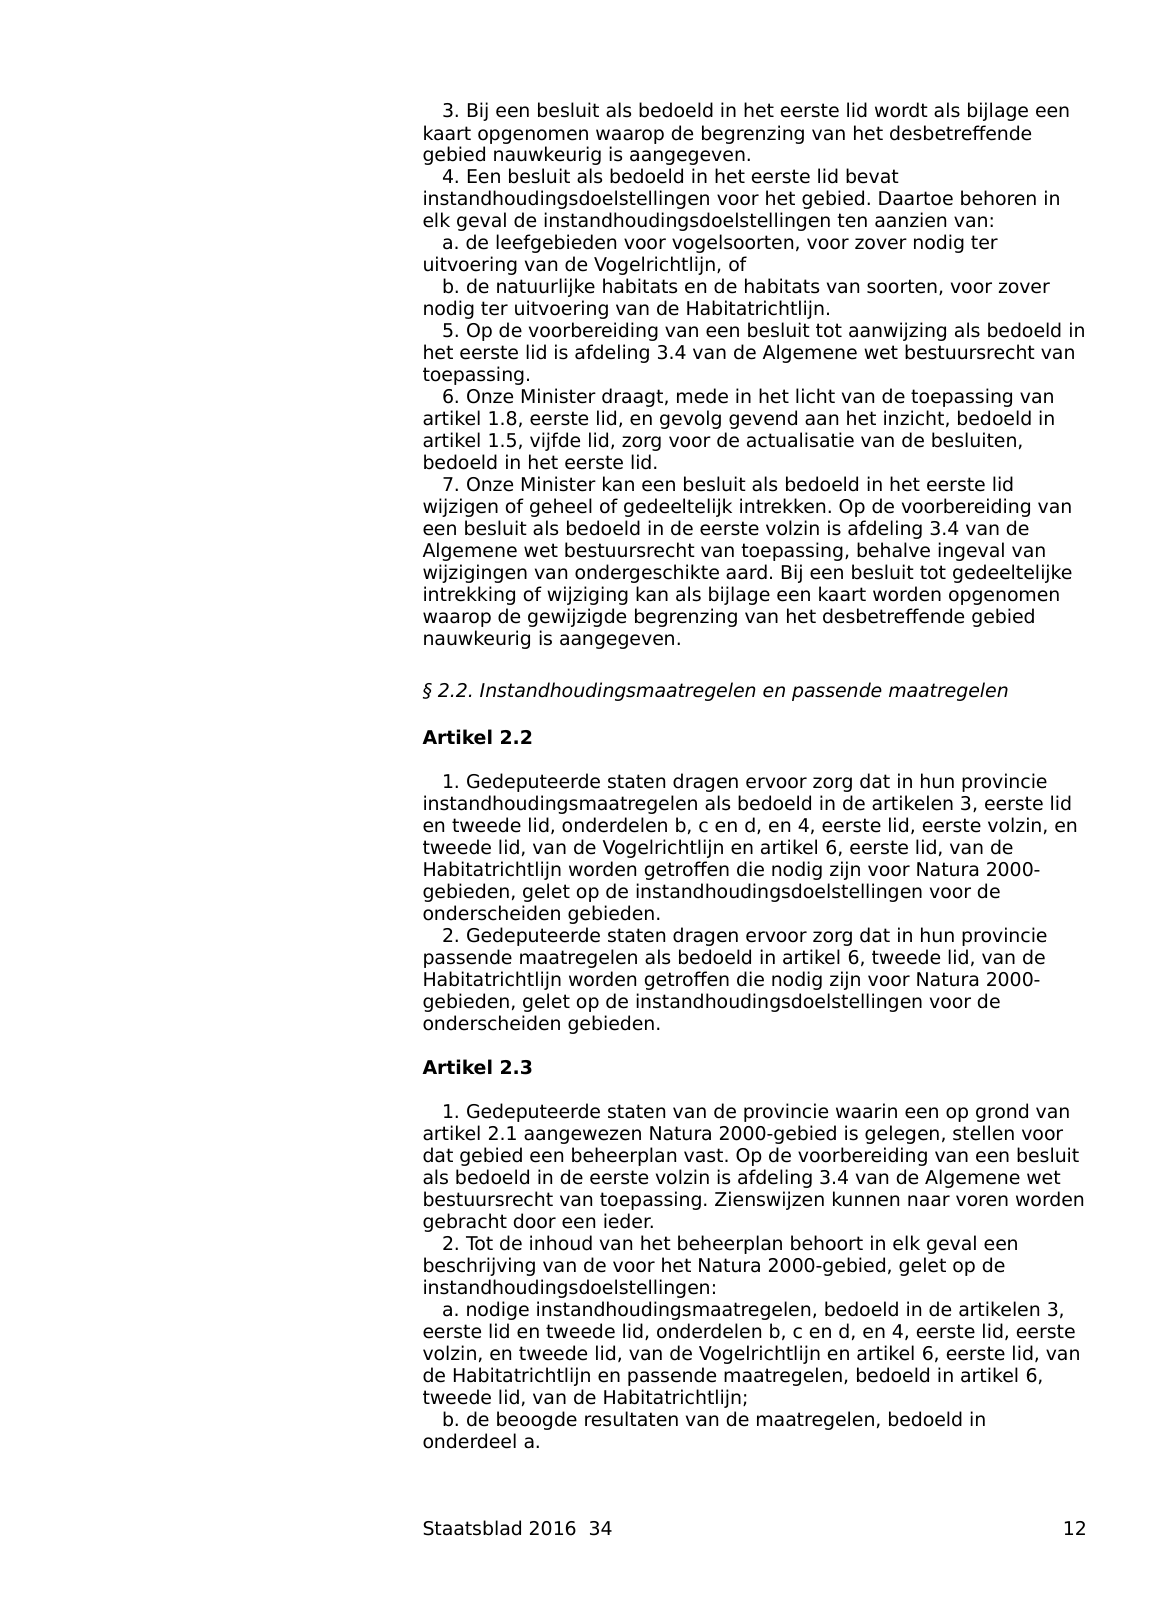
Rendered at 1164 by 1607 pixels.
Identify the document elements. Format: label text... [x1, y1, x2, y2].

text 2. Tot de inhoud van het beheerplan behoort in elk geval een beschrijving van de voor het Natura 2000-gebied, gelet op de instandhoudingsdoelstellingen: [422, 1233, 1087, 1299]
text 6. Onze Minister draagt, mede in het licht van de toepassing van artikel 1.8, eerste lid, en gevolg gevend aan het inzicht, bedoeld in artikel 1.5, vijfde lid, zorg voor de actualisatie van de besluiten, bedoeld in het eerste lid. [422, 386, 1087, 474]
text 4. Een besluit als bedoeld in het eerste lid bevat instandhoudingsdoelstellingen voor het gebied. Daartoe behoren in elk geval de instandhoudingsdoelstellingen ten aanzien van: [422, 166, 1087, 232]
subtitle Artikel 2.2 [422, 727, 1087, 749]
text 1. Gedeputeerde staten dragen ervoor zorg dat in hun provincie instandhoudingsmaatregelen als bedoeld in de artikelen 3, eerste lid en tweede lid, onderdelen b, c en d, en 4, eerste lid, eerste volzin, en tweede lid, van de Vogelrichtlijn en artikel 6, eerste lid, van de Habitatrichtlijn worden getroffen die nodig zijn voor Natura 2000-gebieden, gelet op de instandhoudingsdoelstellingen voor de onderscheiden gebieden. [422, 771, 1087, 925]
text a. nodige instandhoudingsmaatregelen, bedoeld in de artikelen 3, eerste lid en tweede lid, onderdelen b, c en d, en 4, eerste lid, eerste volzin, en tweede lid, van de Vogelrichtlijn en artikel 6, eerste lid, van de Habitatrichtlijn en passende maatregelen, bedoeld in artikel 6, tweede lid, van de Habitatrichtlijn; [422, 1299, 1087, 1409]
text b. de natuurlijke habitats en de habitats van soorten, voor zover nodig ter uitvoering van de Habitatrichtlijn. [422, 276, 1087, 320]
subtitle Artikel 2.3 [422, 1057, 1087, 1079]
text a. de leefgebieden voor vogelsoorten, voor zover nodig ter uitvoering van de Vogelrichtlijn, of [422, 232, 1087, 276]
text b. de beoogde resultaten van de maatregelen, bedoeld in onderdeel a. [422, 1409, 1087, 1453]
text 2. Gedeputeerde staten dragen ervoor zorg dat in hun provincie passende maatregelen als bedoeld in artikel 6, tweede lid, van de Habitatrichtlijn worden getroffen die nodig zijn voor Natura 2000-gebieden, gelet op de instandhoudingsdoelstellingen voor de onderscheiden gebieden. [422, 925, 1087, 1035]
text 7. Onze Minister kan een besluit als bedoeld in het eerste lid wijzigen of geheel of gedeeltelijk intrekken. Op de voorbereiding van een besluit als bedoeld in de eerste volzin is afdeling 3.4 van de Algemene wet bestuursrecht van toepassing, behalve ingeval van wijzigingen van ondergeschikte aard. Bij een besluit tot gedeeltelijke intrekking of wijziging kan als bijlage een kaart worden opgenomen waarop de gewijzigde begrenzing van het desbetreffende gebied nauwkeurig is aangegeven. [422, 474, 1087, 650]
text 5. Op de voorbereiding van een besluit tot aanwijzing als bedoeld in het eerste lid is afdeling 3.4 van de Algemene wet bestuursrecht van toepassing. [422, 320, 1087, 386]
text 3. Bij een besluit als bedoeld in het eerste lid wordt als bijlage een kaart opgenomen waarop de begrenzing van het desbetreffende gebied nauwkeurig is aangegeven. [422, 100, 1087, 166]
subtitle § 2.2. Instandhoudingsmaatregelen en passende maatregelen [422, 680, 1087, 702]
text 1. Gedeputeerde staten van de provincie waarin een op grond van artikel 2.1 aangewezen Natura 2000-gebied is gelegen, stellen voor dat gebied een beheerplan vast. Op de voorbereiding van een besluit als bedoeld in de eerste volzin is afdeling 3.4 van de Algemene wet bestuursrecht van toepassing. Zienswijzen kunnen naar voren worden gebracht door een ieder. [422, 1101, 1087, 1233]
